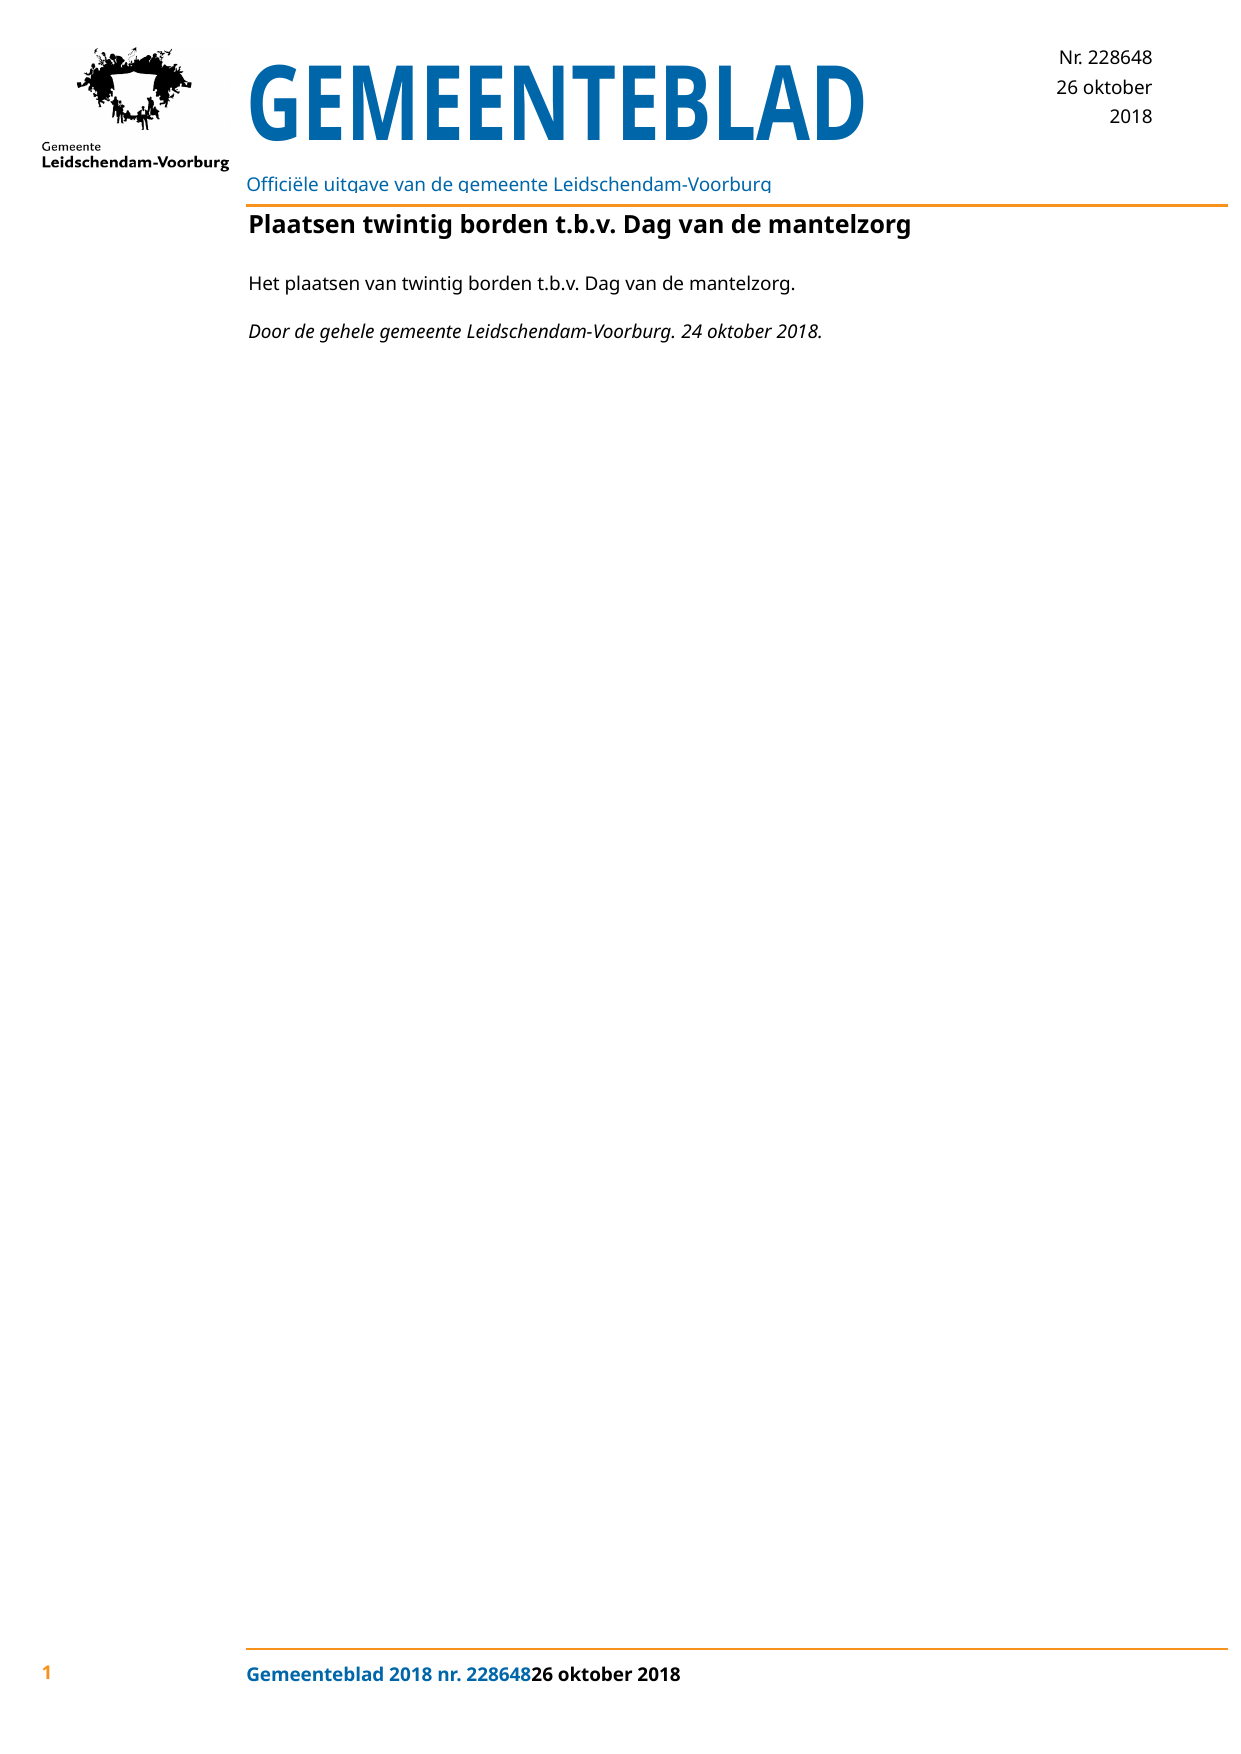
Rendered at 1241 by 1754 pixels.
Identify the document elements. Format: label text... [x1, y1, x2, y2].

text Het plaatsen van twintig borden t.b.v. Dag van de mantelzorg. [248, 270, 1152, 296]
text Door de gehele gemeente Leidschendam-Voorburg. 24 oktober 2018. [248, 318, 1152, 344]
text Plaatsen twintig borden t.b.v. Dag van de mantelzorg [248, 207, 1152, 241]
picture [41, 47, 231, 172]
